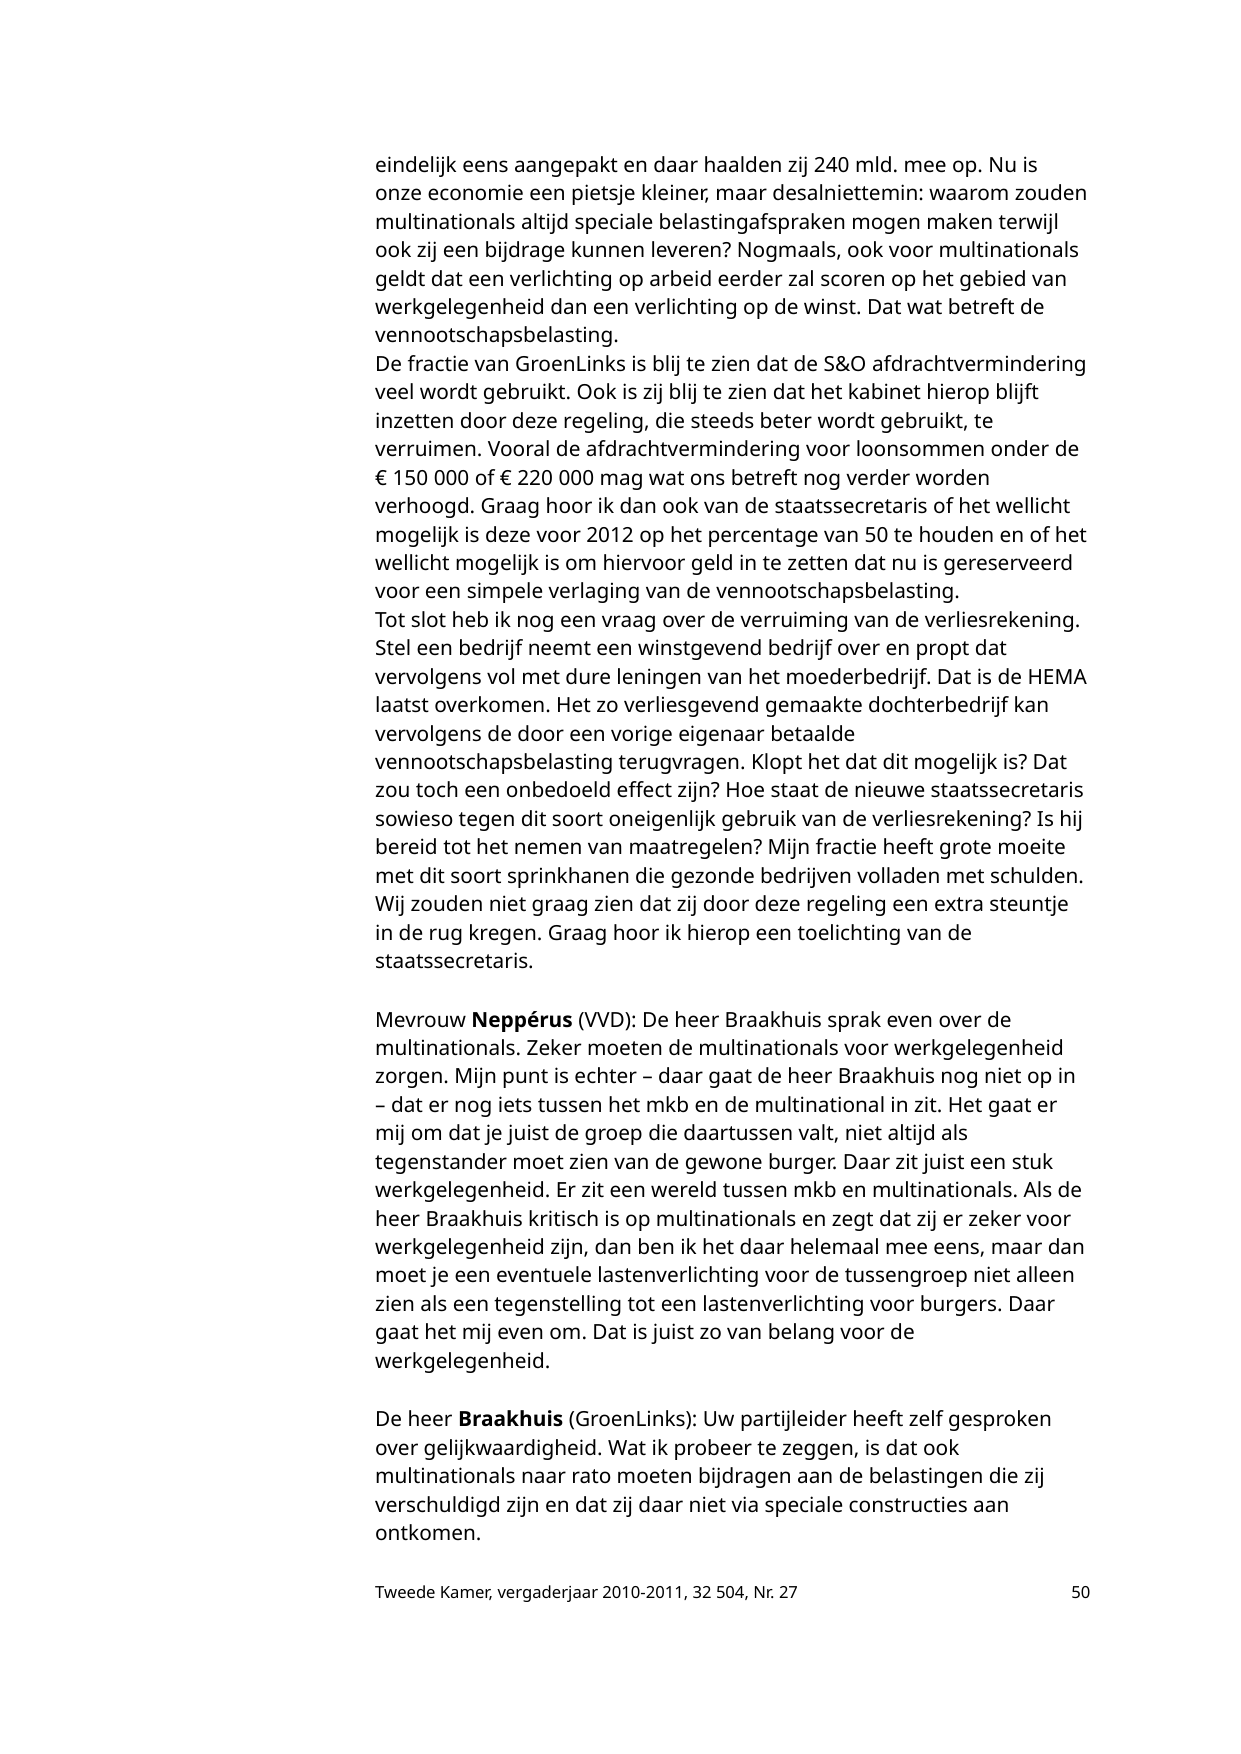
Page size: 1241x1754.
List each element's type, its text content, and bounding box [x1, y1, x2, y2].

text Mevrouw Neppérus (VVD): De heer Braakhuis sprak even over de multinationals. Zeker moeten de multinationals voor werkgelegenheid zorgen. Mijn punt is echter – daar gaat de heer Braakhuis nog niet op in – dat er nog iets tussen het mkb en de multinational in zit. Het gaat er mij om dat je juist de groep die daartussen valt, niet altijd als tegenstander moet zien van de gewone burger. Daar zit juist een stuk werkgelegenheid. Er zit een wereld tussen mkb en multinationals. Als de heer Braakhuis kritisch is op multinationals en zegt dat zij er zeker voor werkgelegenheid zijn, dan ben ik het daar helemaal mee eens, maar dan moet je een eventuele lastenverlichting voor de tussengroep niet alleen zien als een tegenstelling tot een lastenverlichting voor burgers. Daar gaat het mij even om. Dat is juist zo van belang voor de werkgelegenheid. [375, 1005, 1090, 1374]
text De heer Braakhuis (GroenLinks): Uw partijleider heeft zelf gesproken over gelijkwaardigheid. Wat ik probeer te zeggen, is dat ook multinationals naar rato moeten bijdragen aan de belastingen die zij verschuldigd zijn en dat zij daar niet via speciale constructies aan ontkomen. [375, 1404, 1090, 1547]
text eindelijk eens aangepakt en daar haalden zij 240 mld. mee op. Nu is onze economie een pietsje kleiner, maar desalniettemin: waarom zouden multinationals altijd speciale belastingafspraken mogen maken terwijl ook zij een bijdrage kunnen leveren? Nogmaals, ook voor multinationals geldt dat een verlichting op arbeid eerder zal scoren op het gebied van werkgelegenheid dan een verlichting op de winst. Dat wat betreft de vennootschapsbelasting. [375, 150, 1090, 349]
text Tot slot heb ik nog een vraag over de verruiming van de verliesrekening. Stel een bedrijf neemt een winstgevend bedrijf over en propt dat vervolgens vol met dure leningen van het moederbedrijf. Dat is de HEMA laatst overkomen. Het zo verliesgevend gemaakte dochterbedrijf kan vervolgens de door een vorige eigenaar betaalde vennootschapsbelasting terugvragen. Klopt het dat dit mogelijk is? Dat zou toch een onbedoeld effect zijn? Hoe staat de nieuwe staatssecretaris sowieso tegen dit soort oneigenlijk gebruik van de verliesrekening? Is hij bereid tot het nemen van maatregelen? Mijn fractie heeft grote moeite met dit soort sprinkhanen die gezonde bedrijven volladen met schulden. Wij zouden niet graag zien dat zij door deze regeling een extra steuntje in de rug kregen. Graag hoor ik hierop een toelichting van de staatssecretaris. [375, 605, 1090, 975]
text De fractie van GroenLinks is blij te zien dat de S&O afdrachtvermindering veel wordt gebruikt. Ook is zij blij te zien dat het kabinet hierop blijft inzetten door deze regeling, die steeds beter wordt gebruikt, te verruimen. Vooral de afdrachtvermindering voor loonsommen onder de € 150 000 of € 220 000 mag wat ons betreft nog verder worden verhoogd. Graag hoor ik dan ook van de staatssecretaris of het wellicht mogelijk is deze voor 2012 op het percentage van 50 te houden en of het wellicht mogelijk is om hiervoor geld in te zetten dat nu is gereserveerd voor een simpele verlaging van de vennootschapsbelasting. [375, 349, 1090, 605]
